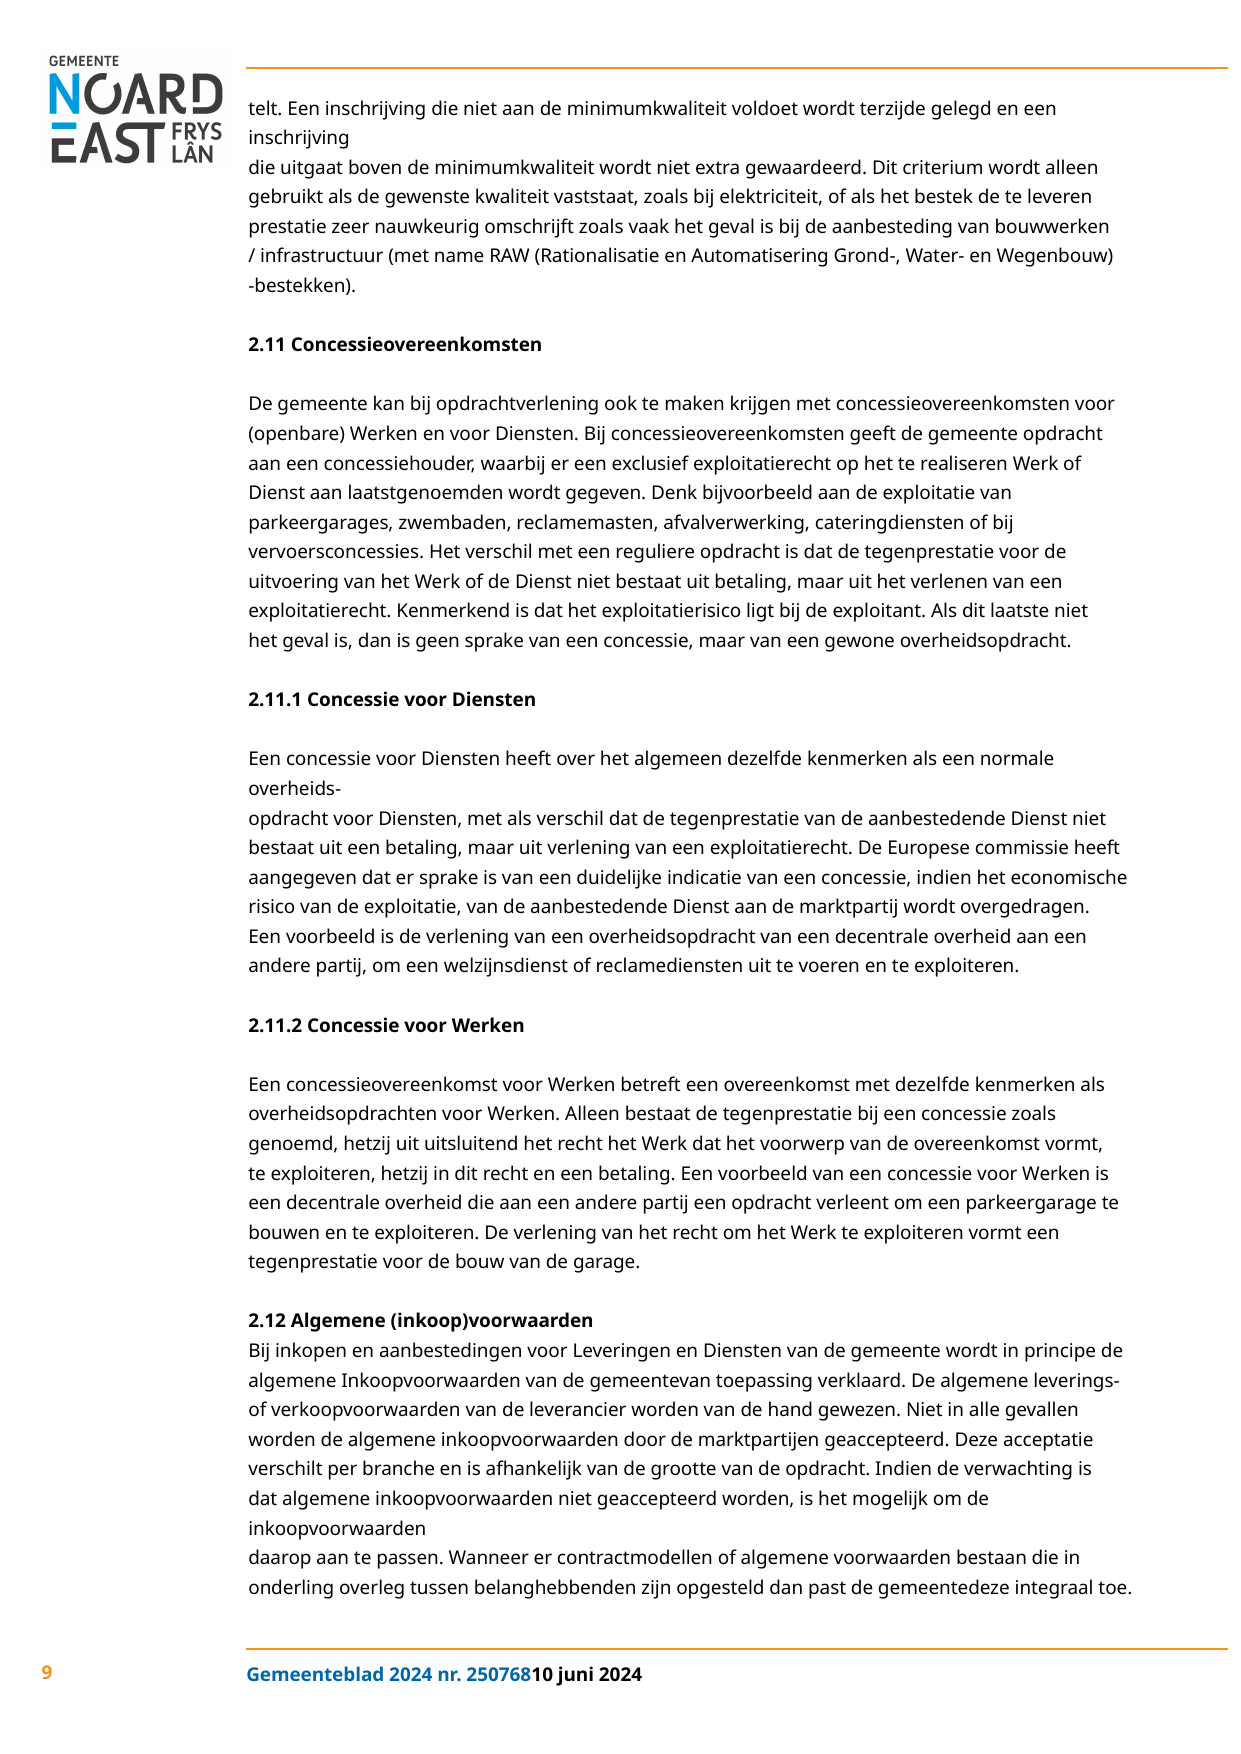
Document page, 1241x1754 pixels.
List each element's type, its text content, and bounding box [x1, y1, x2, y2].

text worden de algemene inkoopvoorwaarden door de marktpartijen geaccepteerd. Deze acceptatie [248, 1426, 1152, 1452]
text parkeergarages, zwembaden, reclamemasten, afvalverwerking, cateringdiensten of bij [248, 509, 1152, 535]
text aan een concessiehouder, waarbij er een exclusief exploitatierecht op het te realiseren Werk of [248, 450, 1152, 476]
text De gemeente kan bij opdrachtverlening ook te maken krijgen met concessieovereenkomsten voor [248, 391, 1152, 416]
text Dienst aan laatstgenoemden wordt gegeven. Denk bijvoorbeeld aan de exploitatie van [248, 479, 1152, 505]
text Bij inkopen en aanbestedingen voor Leveringen en Diensten van de gemeente wordt in principe de [248, 1337, 1152, 1363]
text 2.11.1 Concessie voor Diensten [248, 686, 1152, 712]
text / infrastructuur (met name RAW (Rationalisatie en Automatisering Grond-, Water- en Wegenbouw) [248, 243, 1152, 268]
text uitvoering van het Werk of de Dienst niet bestaat uit betaling, maar uit het verlenen van een [248, 568, 1152, 594]
text daarop aan te passen. Wanneer er contractmodellen of algemene voorwaarden bestaan die in [248, 1544, 1152, 1570]
text of verkoopvoorwaarden van de leverancier worden van de hand gewezen. Niet in alle gevallen [248, 1396, 1152, 1422]
text onderling overleg tussen belanghebbenden zijn opgesteld dan past de gemeentedeze integraal toe. [248, 1574, 1152, 1600]
text gebruikt als de gewenste kwaliteit vaststaat, zoals bij elektriciteit, of als het bestek de te leveren [248, 183, 1152, 209]
text dat algemene inkoopvoorwaarden niet geaccepteerd worden, is het mogelijk om de inkoopvoorwaarden [248, 1485, 1152, 1541]
text het geval is, dan is geen sprake van een concessie, maar van een gewone overheidsopdracht. [248, 627, 1152, 653]
text prestatie zeer nauwkeurig omschrijft zoals vaak het geval is bij de aanbesteding van bouwwerken [248, 213, 1152, 239]
text verschilt per branche en is afhankelijk van de grootte van de opdracht. Indien de verwachting is [248, 1456, 1152, 1481]
text bestaat uit een betaling, maar uit verlening van een exploitatierecht. De Europese commissie heeft [248, 834, 1152, 860]
text 2.11 Concessieovereenkomsten [248, 331, 1152, 357]
text tegenprestatie voor de bouw van de garage. [248, 1248, 1152, 1274]
text risico van de exploitatie, van de aanbestedende Dienst aan de marktpartij wordt overgedragen. [248, 893, 1152, 919]
text opdracht voor Diensten, met als verschil dat de tegenprestatie van de aanbestedende Dienst niet [248, 805, 1152, 831]
text een decentrale overheid die aan een andere partij een opdracht verleent om een parkeergarage te [248, 1189, 1152, 1215]
text telt. Een inschrijving die niet aan de minimumkwaliteit voldoet wordt terzijde gelegd en een inschrijving [248, 95, 1152, 150]
text 2.11.2 Concessie voor Werken [248, 1012, 1152, 1038]
text exploitatierecht. Kenmerkend is dat het exploitatierisico ligt bij de exploitant. Als dit laatste niet [248, 598, 1152, 623]
text te exploiteren, hetzij in dit recht en een betaling. Een voorbeeld van een concessie voor Werken is [248, 1160, 1152, 1186]
text aangegeven dat er sprake is van een duidelijke indicatie van een concessie, indien het economische [248, 864, 1152, 890]
text (openbare) Werken en voor Diensten. Bij concessieovereenkomsten geeft de gemeente opdracht [248, 420, 1152, 446]
text algemene Inkoopvoorwaarden van de gemeentevan toepassing verklaard. De algemene leverings- [248, 1367, 1152, 1393]
text -bestekken). [248, 272, 1152, 298]
text overheidsopdrachten voor Werken. Alleen bestaat de tegenprestatie bij een concessie zoals [248, 1101, 1152, 1126]
text die uitgaat boven de minimumkwaliteit wordt niet extra gewaardeerd. Dit criterium wordt alleen [248, 154, 1152, 180]
text 2.12 Algemene (inkoop)voorwaarden [248, 1308, 1152, 1333]
text genoemd, hetzij uit uitsluitend het recht het Werk dat het voorwerp van de overeenkomst vormt, [248, 1130, 1152, 1156]
text vervoersconcessies. Het verschil met een reguliere opdracht is dat de tegenprestatie voor de [248, 538, 1152, 564]
text bouwen en te exploiteren. De verlening van het recht om het Werk te exploiteren vormt een [248, 1219, 1152, 1245]
picture [41, 47, 231, 172]
text Een concessieovereenkomst voor Werken betreft een overeenkomst met dezelfde kenmerken als [248, 1071, 1152, 1097]
text andere partij, om een welzijnsdienst of reclamediensten uit te voeren en te exploiteren. [248, 953, 1152, 978]
text Een voorbeeld is de verlening van een overheidsopdracht van een decentrale overheid aan een [248, 923, 1152, 949]
text Een concessie voor Diensten heeft over het algemeen dezelfde kenmerken als een normale overheids- [248, 746, 1152, 801]
